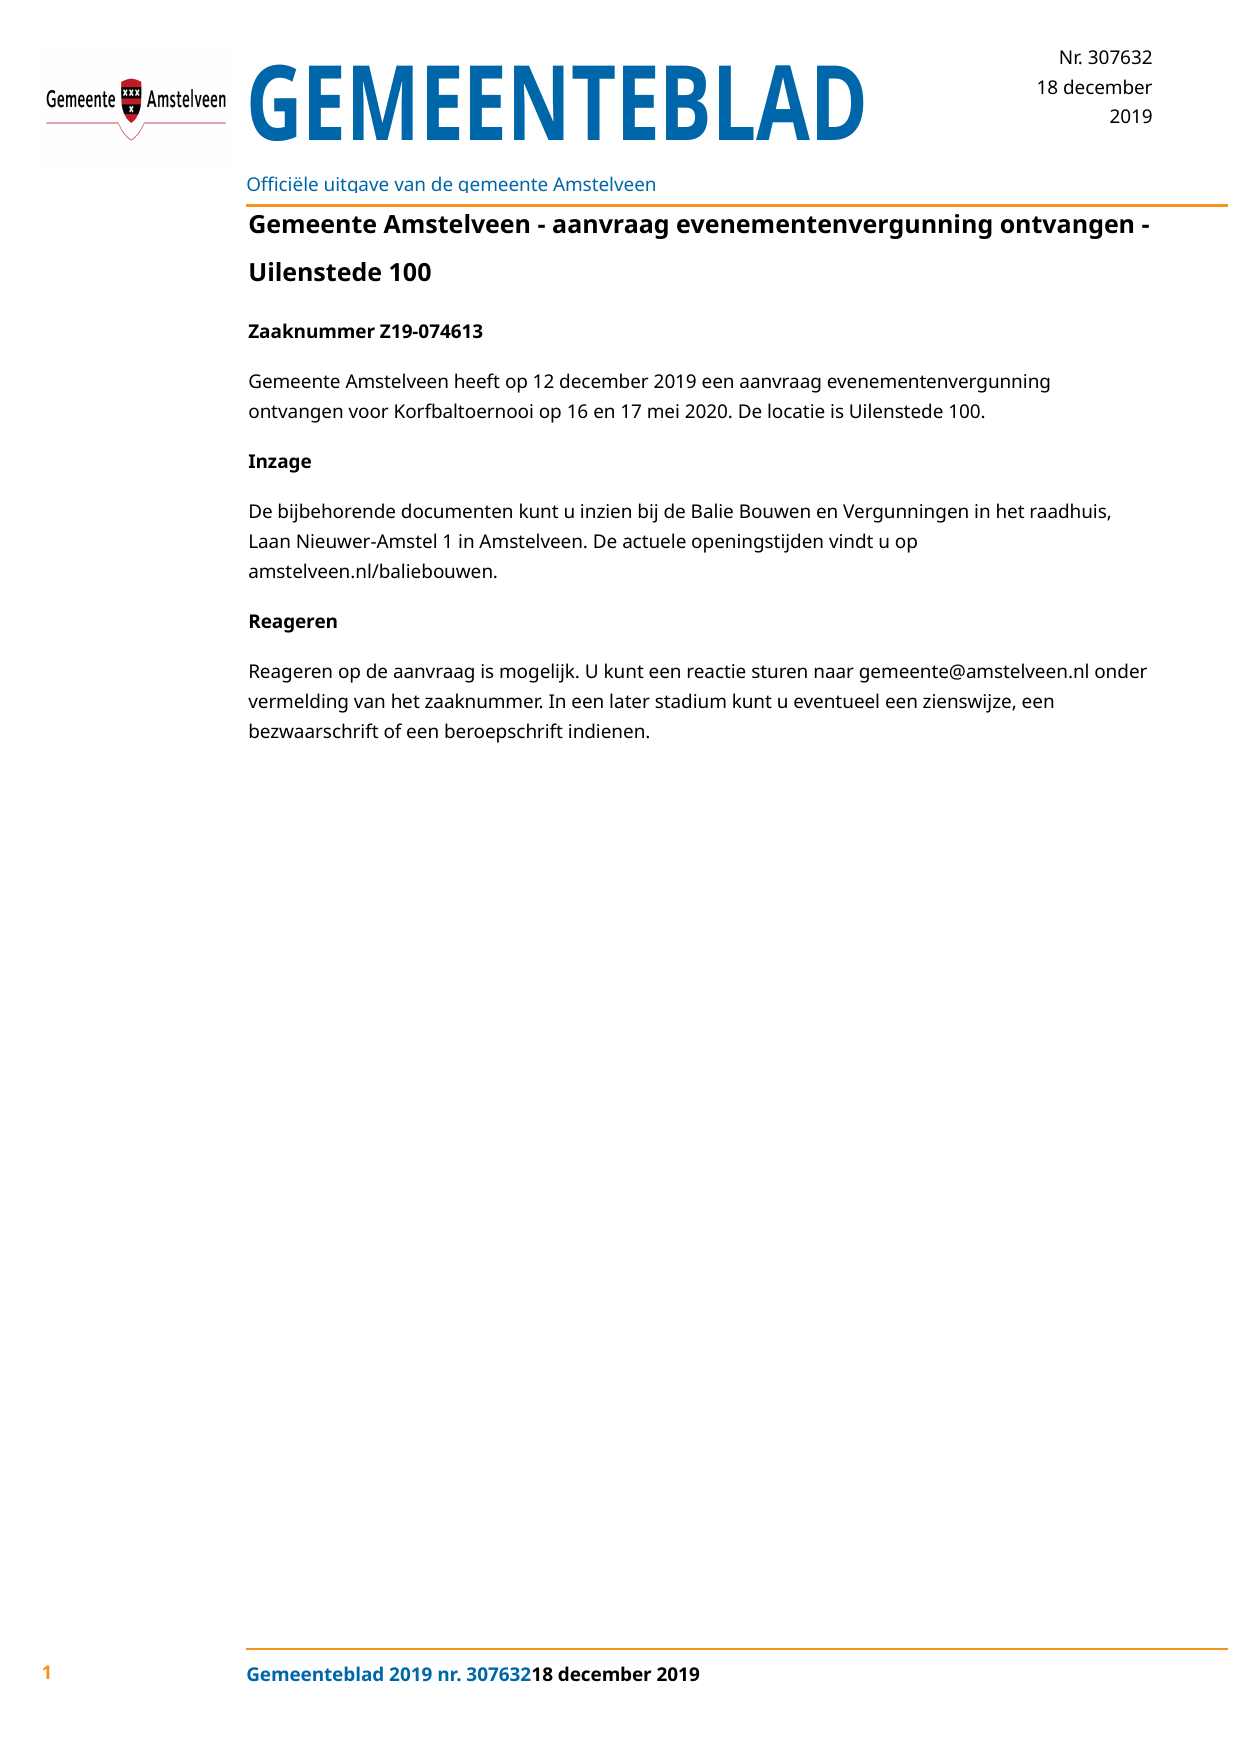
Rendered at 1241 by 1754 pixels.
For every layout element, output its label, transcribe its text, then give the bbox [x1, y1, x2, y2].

text De bijbehorende documenten kunt u inzien bij de Balie Bouwen en Vergunningen in het raadhuis, Laan Nieuwer-Amstel 1 in Amstelveen. De actuele openingstijden vindt u op amstelveen.nl/baliebouwen. [248, 499, 1152, 584]
text Gemeente Amstelveen - aanvraag evenementenvergunning ontvangen - Uilenstede 100 [248, 207, 1152, 288]
text Reageren [248, 608, 1152, 634]
text Zaaknummer Z19-074613 [248, 318, 1152, 344]
text Inzage [248, 448, 1152, 474]
text Reageren op de aanvraag is mogelijk. U kunt een reactie sturen naar gemeente@amstelveen.nl onder vermelding van het zaaknummer. In een later stadium kunt u eventueel een zienswijze, een bezwaarschrift of een beroepschrift indienen. [248, 659, 1152, 744]
text Gemeente Amstelveen heeft op 12 december 2019 een aanvraag evenementenvergunning ontvangen voor Korfbaltoernooi op 16 en 17 mei 2020. De locatie is Uilenstede 100. [248, 368, 1152, 424]
picture [41, 47, 231, 172]
